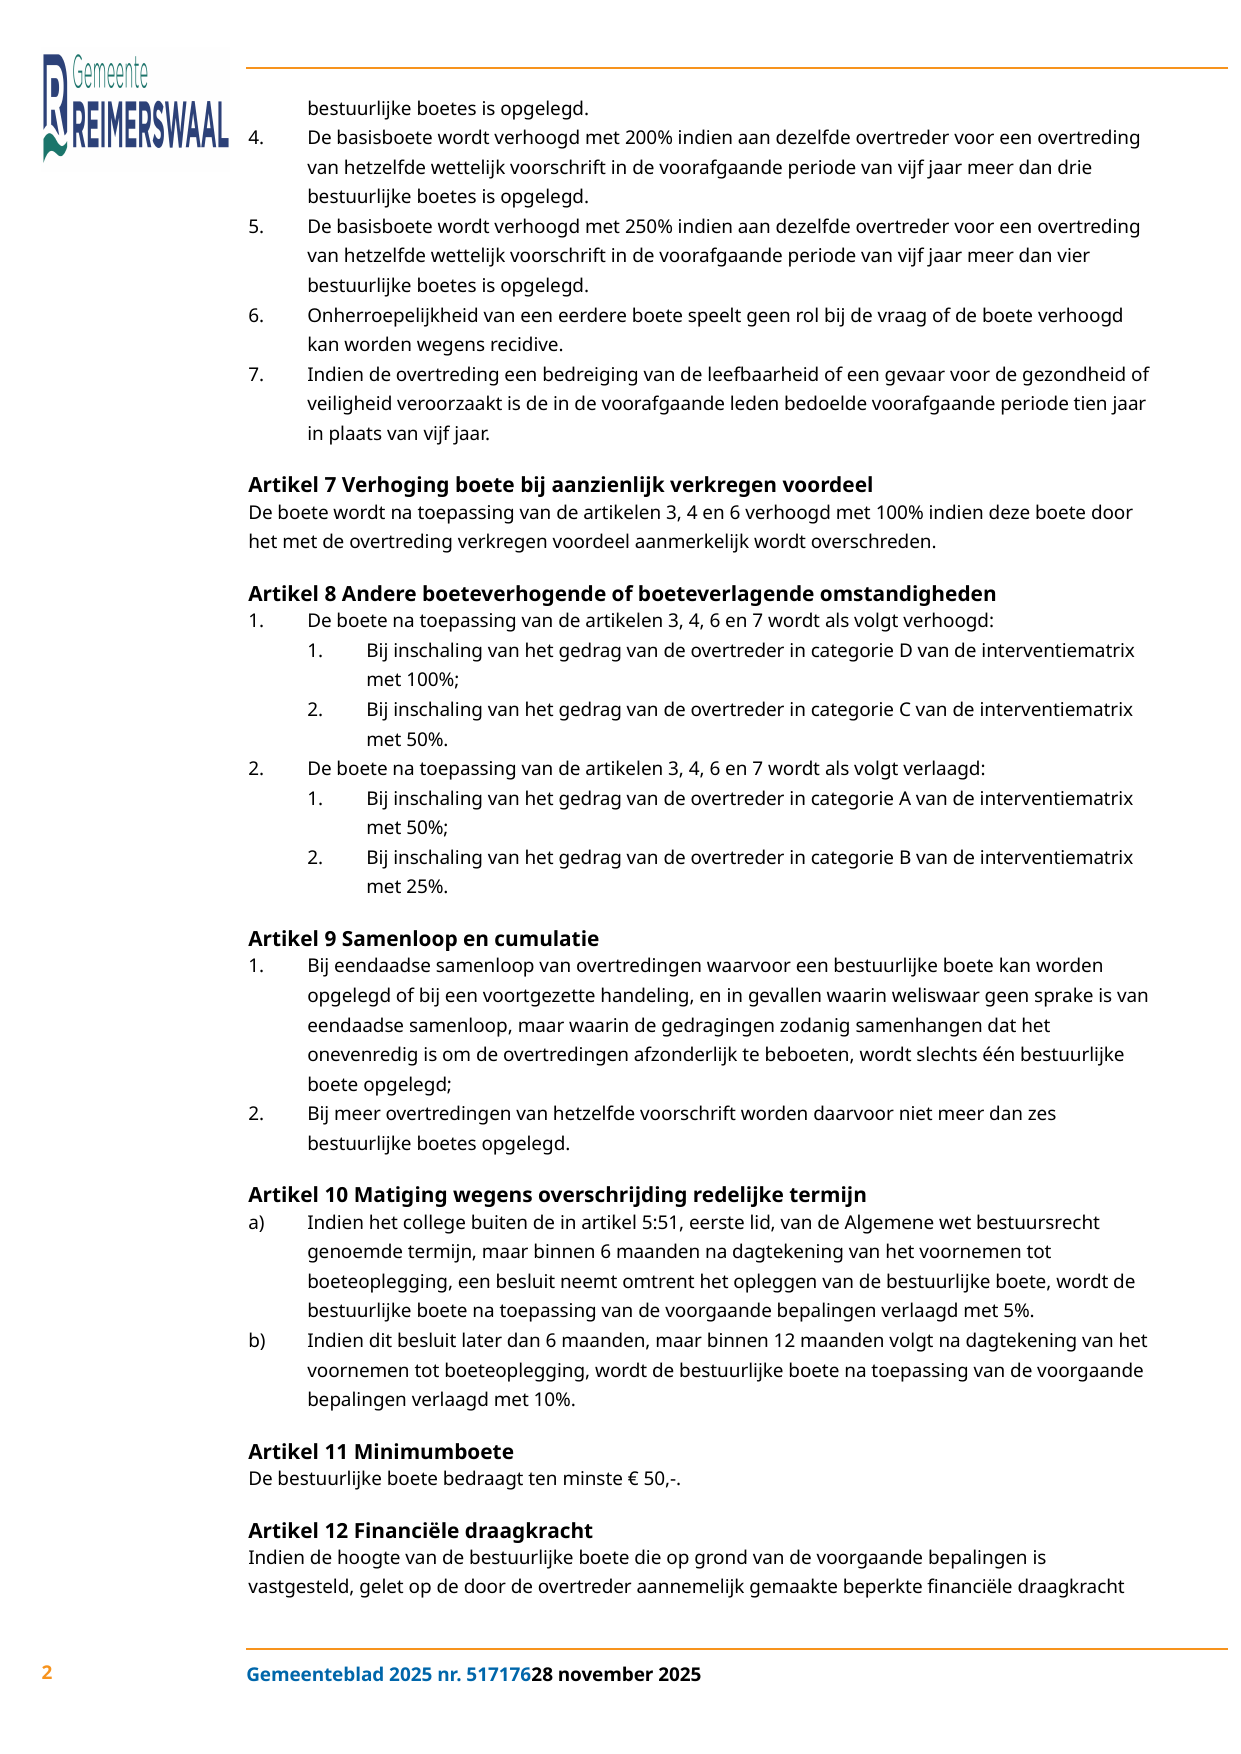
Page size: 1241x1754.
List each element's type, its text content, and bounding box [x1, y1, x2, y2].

list De boete na toepassing van de artikelen 3, 4, 6 en 7 wordt als volgt verhoogd: [248, 607, 1152, 633]
picture [41, 47, 231, 172]
list Bij inschaling van het gedrag van de overtreder in categorie D van de interventiematrix met 100%; [307, 637, 1152, 692]
list Indien dit besluit later dan 6 maanden, maar binnen 12 maanden volgt na dagtekening van het voornemen tot boeteoplegging, wordt de bestuurlijke boete na toepassing van de voorgaande bepalingen verlaagd met 10%. [248, 1327, 1152, 1412]
list Bij inschaling van het gedrag van de overtreder in categorie B van de interventiematrix met 25%. [307, 844, 1152, 899]
list De boete na toepassing van de artikelen 3, 4, 6 en 7 wordt als volgt verlaagd: [248, 755, 1152, 781]
list De basisboete wordt verhoogd met 250% indien aan dezelfde overtreder voor een overtreding van hetzelfde wettelijk voorschrift in de voorafgaande periode van vijf jaar meer dan vier bestuurlijke boetes is opgelegd. [248, 213, 1152, 298]
list Bij inschaling van het gedrag van de overtreder in categorie C van de interventiematrix met 50%. [307, 696, 1152, 752]
text Artikel 12 Financiële draagkracht [248, 1516, 1152, 1544]
list Onherroepelijkheid van een eerdere boete speelt geen rol bij de vraag of de boete verhoogd kan worden wegens recidive. [248, 302, 1152, 357]
list bestuurlijke boetes is opgelegd. [248, 95, 1152, 121]
text Artikel 9 Samenloop en cumulatie [248, 924, 1152, 953]
list Bij inschaling van het gedrag van de overtreder in categorie A van de interventiematrix met 50%; [307, 785, 1152, 840]
list Bij eendaadse samenloop van overtredingen waarvoor een bestuurlijke boete kan worden opgelegd of bij een voortgezette handeling, en in gevallen waarin weliswaar geen sprake is van eendaadse samenloop, maar waarin de gedragingen zodanig samenhangen dat het onevenredig is om de overtredingen afzonderlijk te beboeten, wordt slechts één bestuurlijke boete opgelegd; [248, 953, 1152, 1097]
text Indien de hoogte van de bestuurlijke boete die op grond van de voorgaande bepalingen is vastgesteld, gelet op de door de overtreder aannemelijk gemaakte beperkte financiële draagkracht [248, 1544, 1152, 1599]
text Artikel 8 Andere boeteverhogende of boeteverlagende omstandigheden [248, 579, 1152, 607]
list Indien het college buiten de in artikel 5:51, eerste lid, van de Algemene wet bestuursrecht genoemde termijn, maar binnen 6 maanden na dagtekening van het voornemen tot boeteoplegging, een besluit neemt omtrent het opleggen van de bestuurlijke boete, wordt de bestuurlijke boete na toepassing van de voorgaande bepalingen verlaagd met 5%. [248, 1209, 1152, 1323]
text De boete wordt na toepassing van de artikelen 3, 4 en 6 verhoogd met 100% indien deze boete door het met de overtreding verkregen voordeel aanmerkelijk wordt overschreden. [248, 499, 1152, 554]
text Artikel 11 Minimumboete [248, 1437, 1152, 1465]
list De basisboete wordt verhoogd met 200% indien aan dezelfde overtreder voor een overtreding van hetzelfde wettelijk voorschrift in de voorafgaande periode van vijf jaar meer dan drie bestuurlijke boetes is opgelegd. [248, 124, 1152, 209]
text Artikel 7 Verhoging boete bij aanzienlijk verkregen voordeel [248, 471, 1152, 499]
text Artikel 10 Matiging wegens overschrijding redelijke termijn [248, 1181, 1152, 1209]
text De bestuurlijke boete bedraagt ten minste € 50,-. [248, 1465, 1152, 1491]
list Indien de overtreding een bedreiging van de leefbaarheid of een gevaar voor de gezondheid of veiligheid veroorzaakt is de in de voorafgaande leden bedoelde voorafgaande periode tien jaar in plaats van vijf jaar. [248, 361, 1152, 446]
list Bij meer overtredingen van hetzelfde voorschrift worden daarvoor niet meer dan zes bestuurlijke boetes opgelegd. [248, 1101, 1152, 1156]
